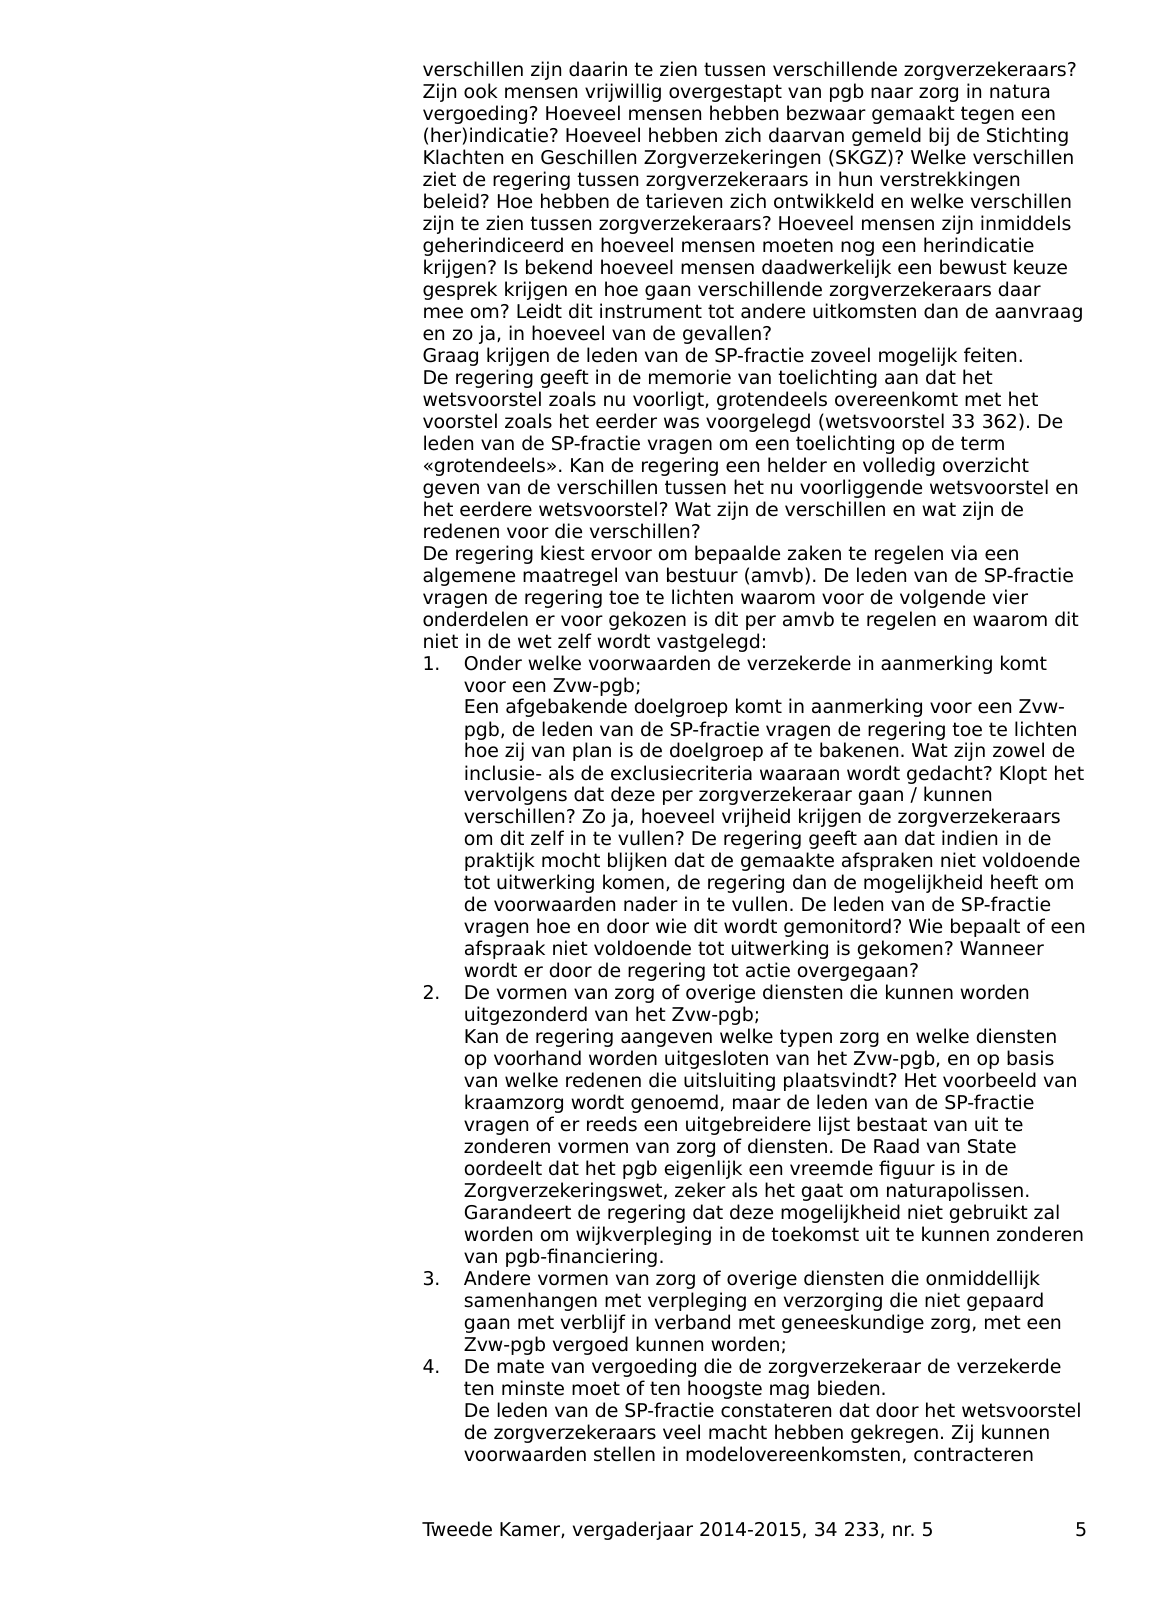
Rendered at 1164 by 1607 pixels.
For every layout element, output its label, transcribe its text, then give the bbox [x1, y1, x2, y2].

text verschillen zijn daarin te zien tussen verschillende zorgverzekeraars? Zijn ook mensen vrijwillig overgestapt van pgb naar zorg in natura vergoeding? Hoeveel mensen hebben bezwaar gemaakt tegen een (her)indicatie? Hoeveel hebben zich daarvan gemeld bij de Stichting Klachten en Geschillen Zorgverzekeringen (SKGZ)? Welke verschillen ziet de regering tussen zorgverzekeraars in hun verstrekkingen beleid? Hoe hebben de tarieven zich ontwikkeld en welke verschillen zijn te zien tussen zorgverzekeraars? Hoeveel mensen zijn inmiddels geherindiceerd en hoeveel mensen moeten nog een herindicatie krijgen? Is bekend hoeveel mensen daadwerkelijk een bewust keuze gesprek krijgen en hoe gaan verschillende zorgverzekeraars daar mee om? Leidt dit instrument tot andere uitkomsten dan de aanvraag en zo ja, in hoeveel van de gevallen? [422, 59, 1087, 345]
text 2. De vormen van zorg of overige diensten die kunnen worden uitgezonderd van het Zvw-pgb; [422, 982, 1087, 1026]
text De regering geeft in de memorie van toelichting aan dat het wetsvoorstel zoals nu voorligt, grotendeels overeenkomt met het voorstel zoals het eerder was voorgelegd (wetsvoorstel 33 362). De leden van de SP-fractie vragen om een toelichting op de term «grotendeels». Kan de regering een helder en volledig overzicht geven van de verschillen tussen het nu voorliggende wetsvoorstel en het eerdere wetsvoorstel? Wat zijn de verschillen en wat zijn de redenen voor die verschillen? [422, 367, 1087, 543]
text De leden van de SP-fractie constateren dat door het wetsvoorstel de zorgverzekeraars veel macht hebben gekregen. Zij kunnen voorwaarden stellen in modelovereenkomsten, contracteren [464, 1400, 1087, 1466]
text Graag krijgen de leden van de SP-fractie zoveel mogelijk feiten. [422, 345, 1087, 367]
text 3. Andere vormen van zorg of overige diensten die onmiddellijk samenhangen met verpleging en verzorging die niet gepaard gaan met verblijf in verband met geneeskundige zorg, met een Zvw-pgb vergoed kunnen worden; [422, 1268, 1087, 1356]
text Kan de regering aangeven welke typen zorg en welke diensten op voorhand worden uitgesloten van het Zvw-pgb, en op basis van welke redenen die uitsluiting plaatsvindt? Het voorbeeld van kraamzorg wordt genoemd, maar de leden van de SP-fractie vragen of er reeds een uitgebreidere lijst bestaat van uit te zonderen vormen van zorg of diensten. De Raad van State oordeelt dat het pgb eigenlijk een vreemde figuur is in de Zorgverzekeringswet, zeker als het gaat om naturapolissen. Garandeert de regering dat deze mogelijkheid niet gebruikt zal worden om wijkverpleging in de toekomst uit te kunnen zonderen van pgb-financiering. [464, 1026, 1087, 1268]
text Een afgebakende doelgroep komt in aanmerking voor een Zvw-pgb, de leden van de SP-fractie vragen de regering toe te lichten hoe zij van plan is de doelgroep af te bakenen. Wat zijn zowel de inclusie- als de exclusiecriteria waaraan wordt gedacht? Klopt het vervolgens dat deze per zorgverzekeraar gaan / kunnen verschillen? Zo ja, hoeveel vrijheid krijgen de zorgverzekeraars om dit zelf in te vullen? De regering geeft aan dat indien in de praktijk mocht blijken dat de gemaakte afspraken niet voldoende tot uitwerking komen, de regering dan de mogelijkheid heeft om de voorwaarden nader in te vullen. De leden van de SP-fractie vragen hoe en door wie dit wordt gemonitord? Wie bepaalt of een afspraak niet voldoende tot uitwerking is gekomen? Wanneer wordt er door de regering tot actie overgegaan? [464, 696, 1087, 982]
text 1. Onder welke voorwaarden de verzekerde in aanmerking komt voor een Zvw-pgb; [422, 652, 1087, 696]
text De regering kiest ervoor om bepaalde zaken te regelen via een algemene maatregel van bestuur (amvb). De leden van de SP-fractie vragen de regering toe te lichten waarom voor de volgende vier onderdelen er voor gekozen is dit per amvb te regelen en waarom dit niet in de wet zelf wordt vastgelegd: [422, 543, 1087, 652]
text 4. De mate van vergoeding die de zorgverzekeraar de verzekerde ten minste moet of ten hoogste mag bieden. [422, 1356, 1087, 1400]
